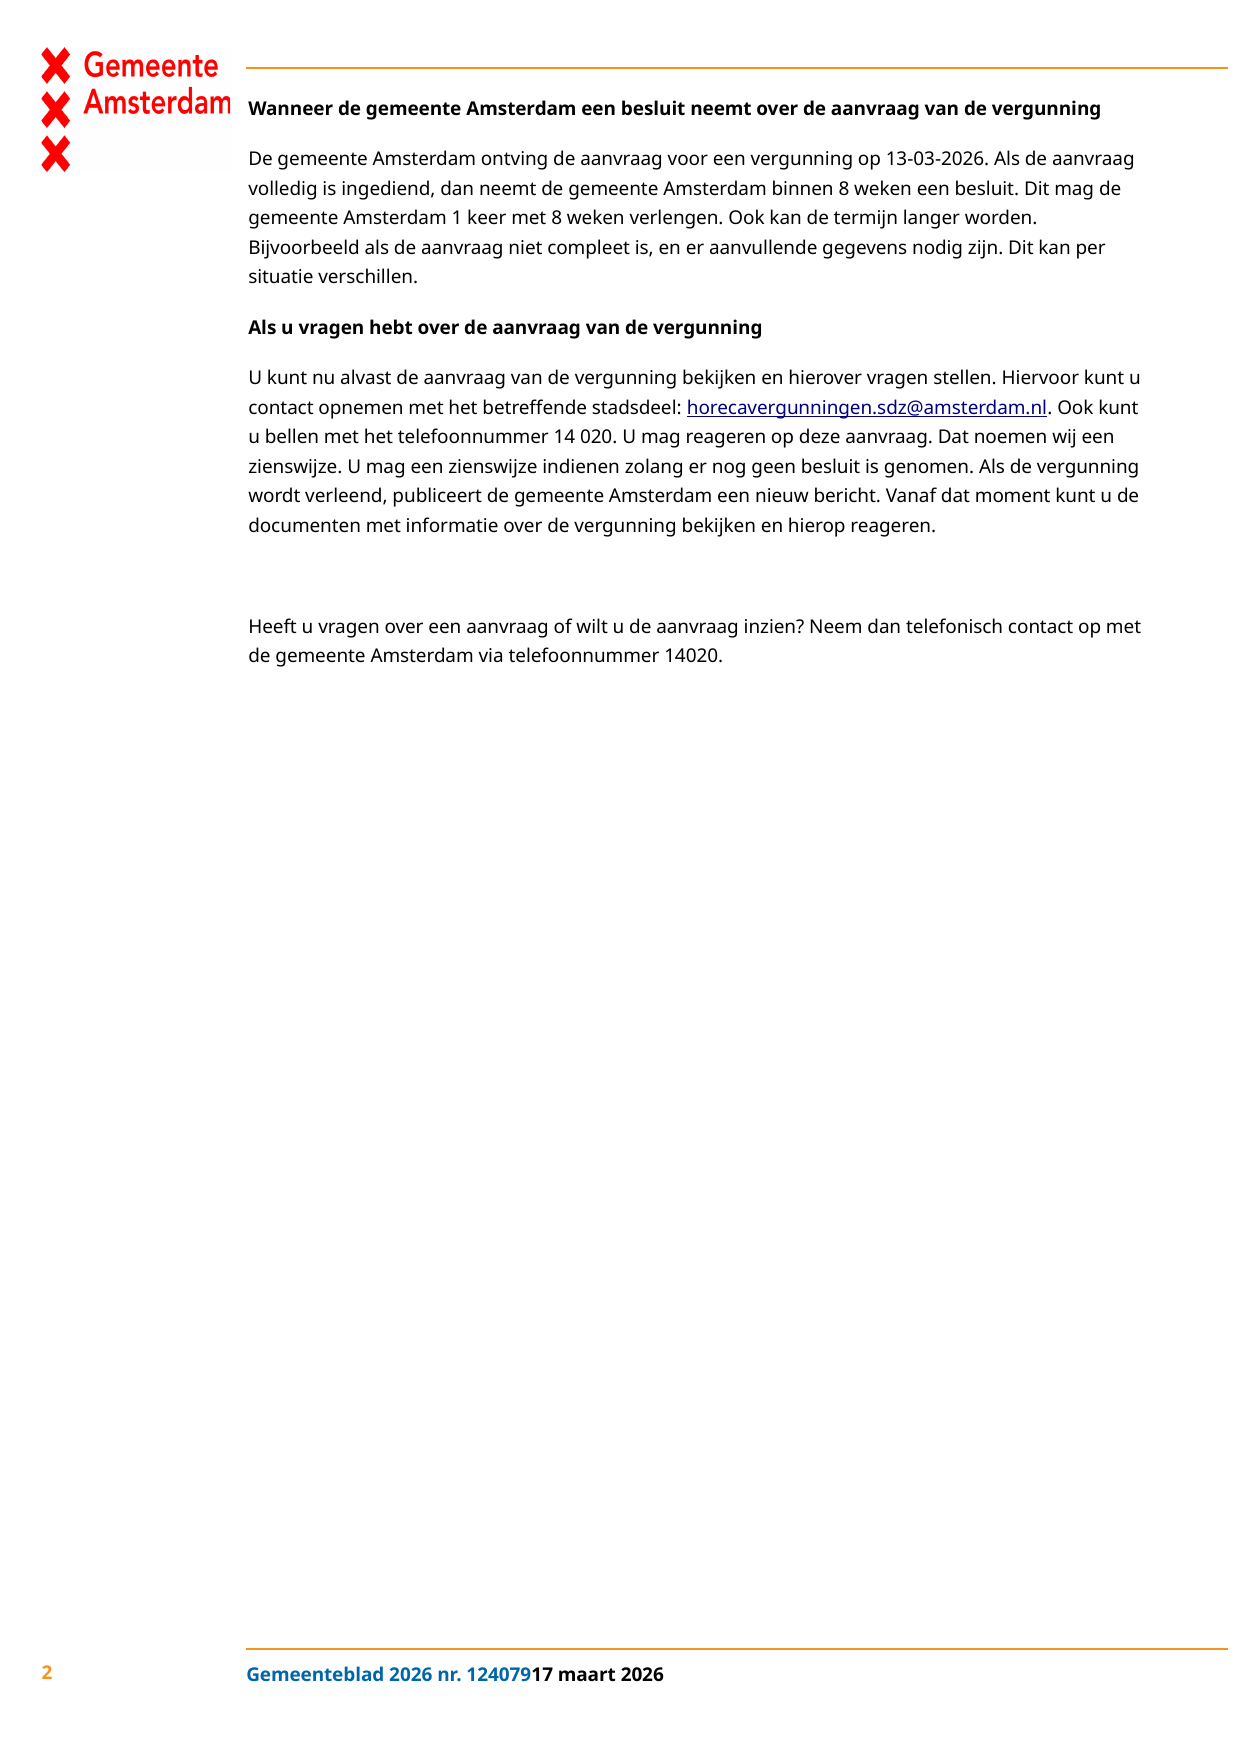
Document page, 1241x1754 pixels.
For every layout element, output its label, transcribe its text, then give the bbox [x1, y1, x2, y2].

picture [41, 47, 231, 172]
text U kunt nu alvast de aanvraag van de vergunning bekijken en hierover vragen stellen. Hiervoor kunt u contact opnemen met het betreffende stadsdeel: horecavergunningen.sdz@amsterdam.nl. Ook kunt u bellen met het telefoonnummer 14 020. U mag reageren op deze aanvraag. Dat noemen wij een zienswijze. U mag een zienswijze indienen zolang er nog geen besluit is genomen. Als de vergunning wordt verleend, publiceert de gemeente Amsterdam een nieuw bericht. Vanaf dat moment kunt u de documenten met informatie over de vergunning bekijken en hierop reageren. [248, 364, 1152, 538]
text Wanneer de gemeente Amsterdam een besluit neemt over de aanvraag van de vergunning [248, 95, 1152, 121]
text Als u vragen hebt over de aanvraag van de vergunning [248, 314, 1152, 340]
text De gemeente Amsterdam ontving de aanvraag voor een vergunning op 13-03-2026. Als de aanvraag volledig is ingediend, dan neemt de gemeente Amsterdam binnen 8 weken een besluit. Dit mag de gemeente Amsterdam 1 keer met 8 weken verlengen. Ook kan de termijn langer worden. Bijvoorbeeld als de aanvraag niet compleet is, en er aanvullende gegevens nodig zijn. Dit kan per situatie verschillen. [248, 145, 1152, 289]
text Heeft u vragen over een aanvraag of wilt u de aanvraag inzien? Neem dan telefonisch contact op met de gemeente Amsterdam via telefoonnummer 14020. [248, 613, 1152, 668]
